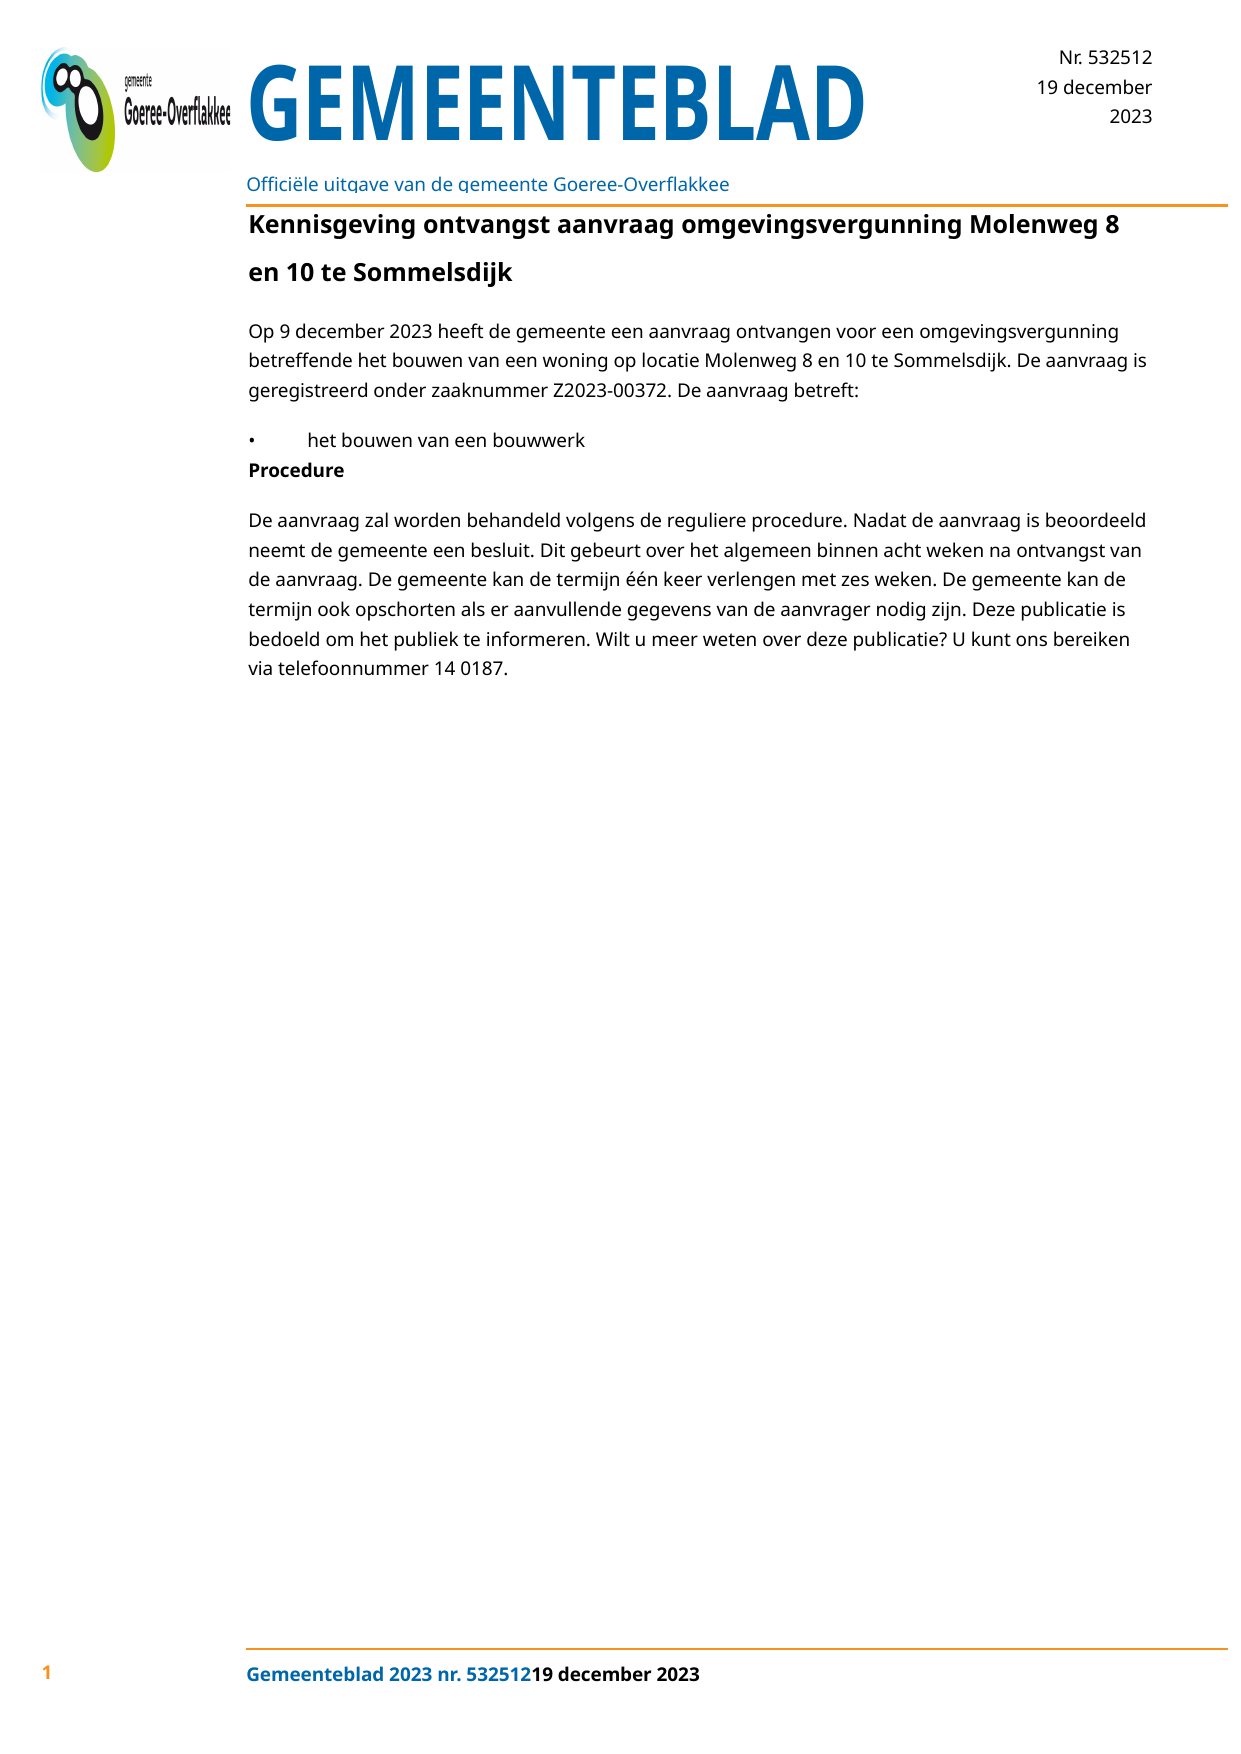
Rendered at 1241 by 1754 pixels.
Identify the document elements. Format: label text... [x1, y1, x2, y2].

text Kennisgeving ontvangst aanvraag omgevingsvergunning Molenweg 8 en 10 te Sommelsdijk [248, 207, 1152, 288]
list het bouwen van een bouwwerk [248, 427, 1152, 453]
text De aanvraag zal worden behandeld volgens de reguliere procedure. Nadat de aanvraag is beoordeeld neemt de gemeente een besluit. Dit gebeurt over het algemeen binnen acht weken na ontvangst van de aanvraag. De gemeente kan de termijn één keer verlengen met zes weken. De gemeente kan de termijn ook opschorten als er aanvullende gegevens van de aanvrager nodig zijn. Deze publicatie is bedoeld om het publiek te informeren. Wilt u meer weten over deze publicatie? U kunt ons bereiken via telefoonnummer 14 0187. [248, 507, 1152, 681]
picture [41, 47, 231, 172]
text Op 9 december 2023 heeft de gemeente een aanvraag ontvangen voor een omgevingsvergunning betreffende het bouwen van een woning op locatie Molenweg 8 en 10 te Sommelsdijk. De aanvraag is geregistreerd onder zaaknummer Z2023-00372. De aanvraag betreft: [248, 318, 1152, 403]
text Procedure [248, 457, 1152, 483]
